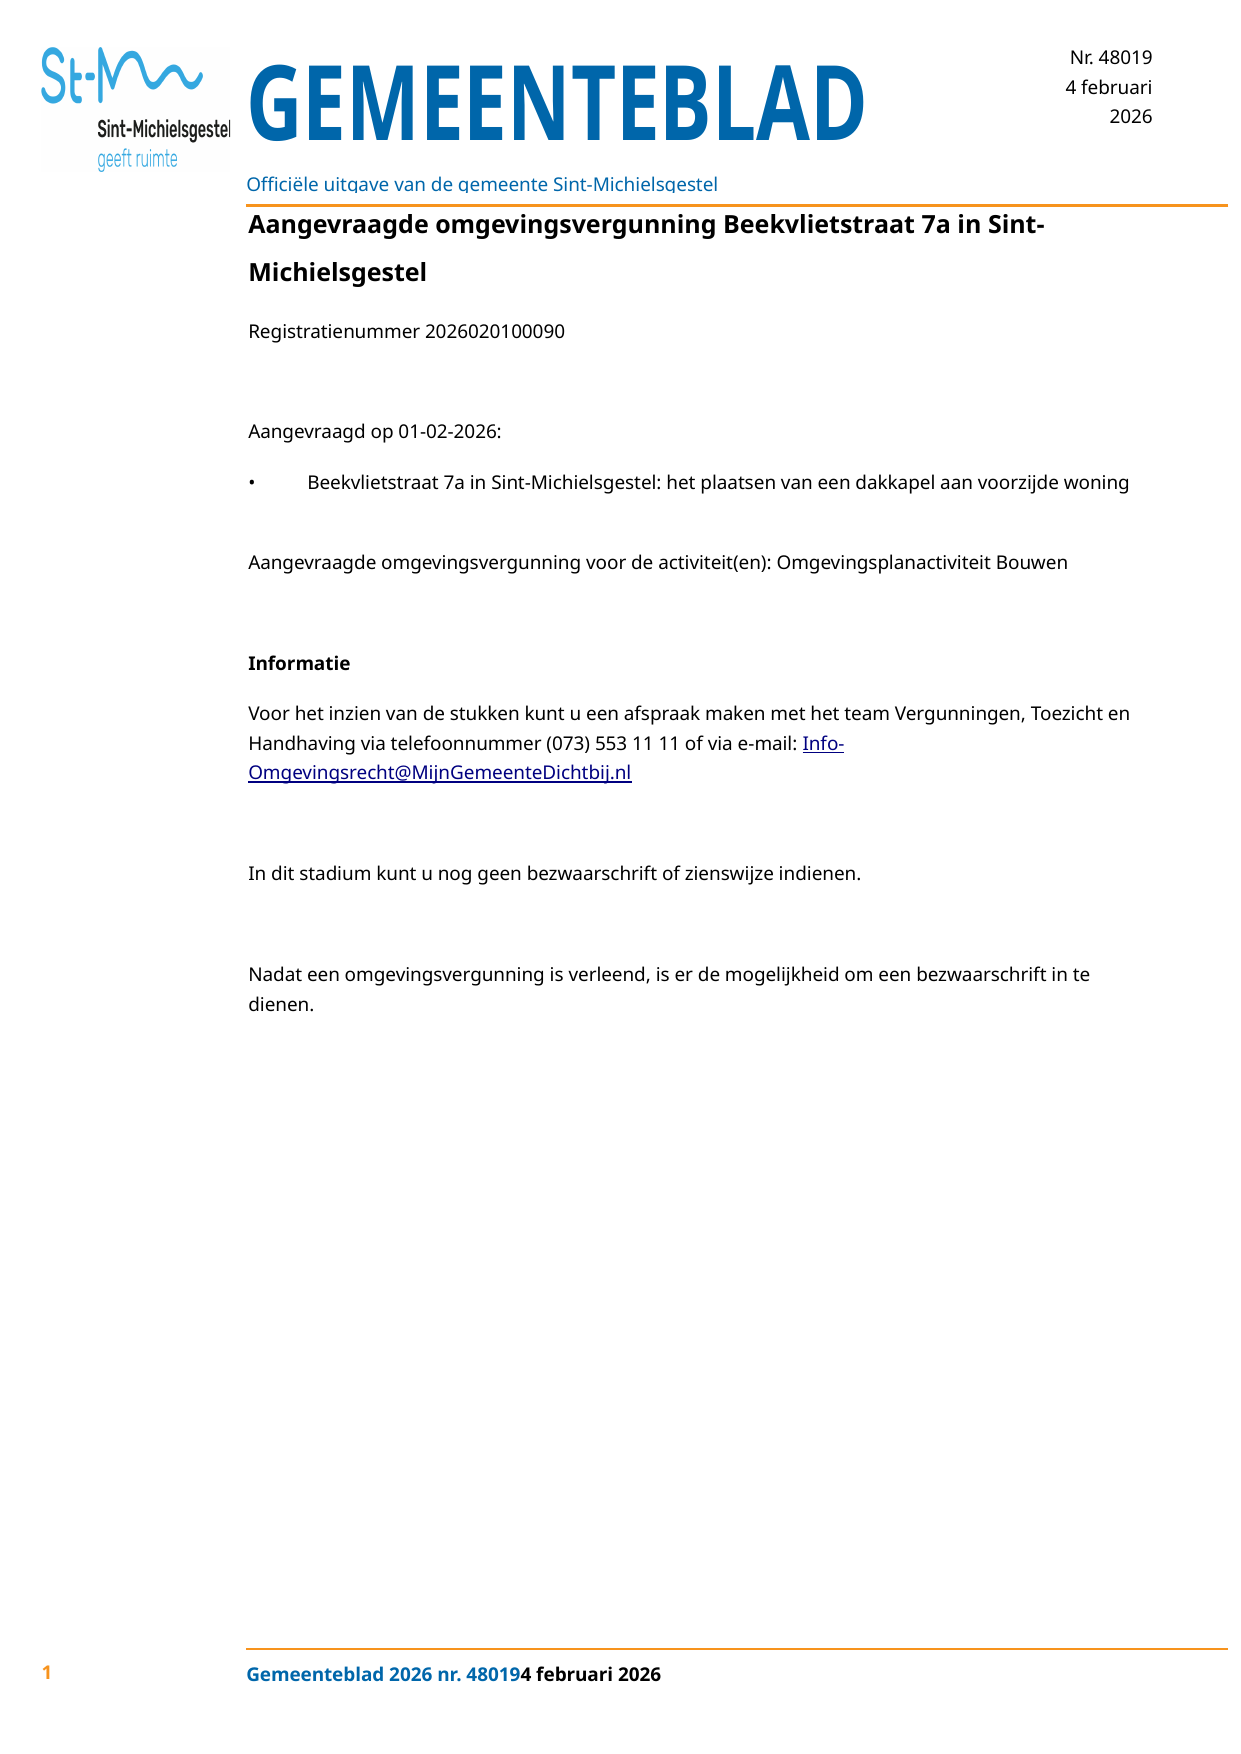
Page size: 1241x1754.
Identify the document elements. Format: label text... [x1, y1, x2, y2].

text In dit stadium kunt u nog geen bezwaarschrift of zienswijze indienen. [248, 860, 1152, 886]
text Aangevraagd op 01-02-2026: [248, 419, 1152, 444]
text Registratienummer 2026020100090 [248, 318, 1152, 344]
text Informatie [248, 650, 1152, 676]
picture [41, 47, 231, 172]
text Nadat een omgevingsvergunning is verleend, is er de mogelijkheid om een bezwaarschrift in te dienen. [248, 961, 1152, 1017]
list Beekvlietstraat 7a in Sint-Michielsgestel: het plaatsen van een dakkapel aan voorzijde woning [248, 469, 1152, 495]
text Voor het inzien van de stukken kunt u een afspraak maken met het team Vergunningen, Toezicht en Handhaving via telefoonnummer (073) 553 11 11 of via e-mail: Info-Omgevingsrecht@MijnGemeenteDichtbij.nl [248, 700, 1152, 785]
text Aangevraagde omgevingsvergunning voor de activiteit(en): Omgevingsplanactiviteit Bouwen [248, 549, 1152, 575]
text Aangevraagde omgevingsvergunning Beekvlietstraat 7a in Sint-Michielsgestel [248, 207, 1152, 288]
